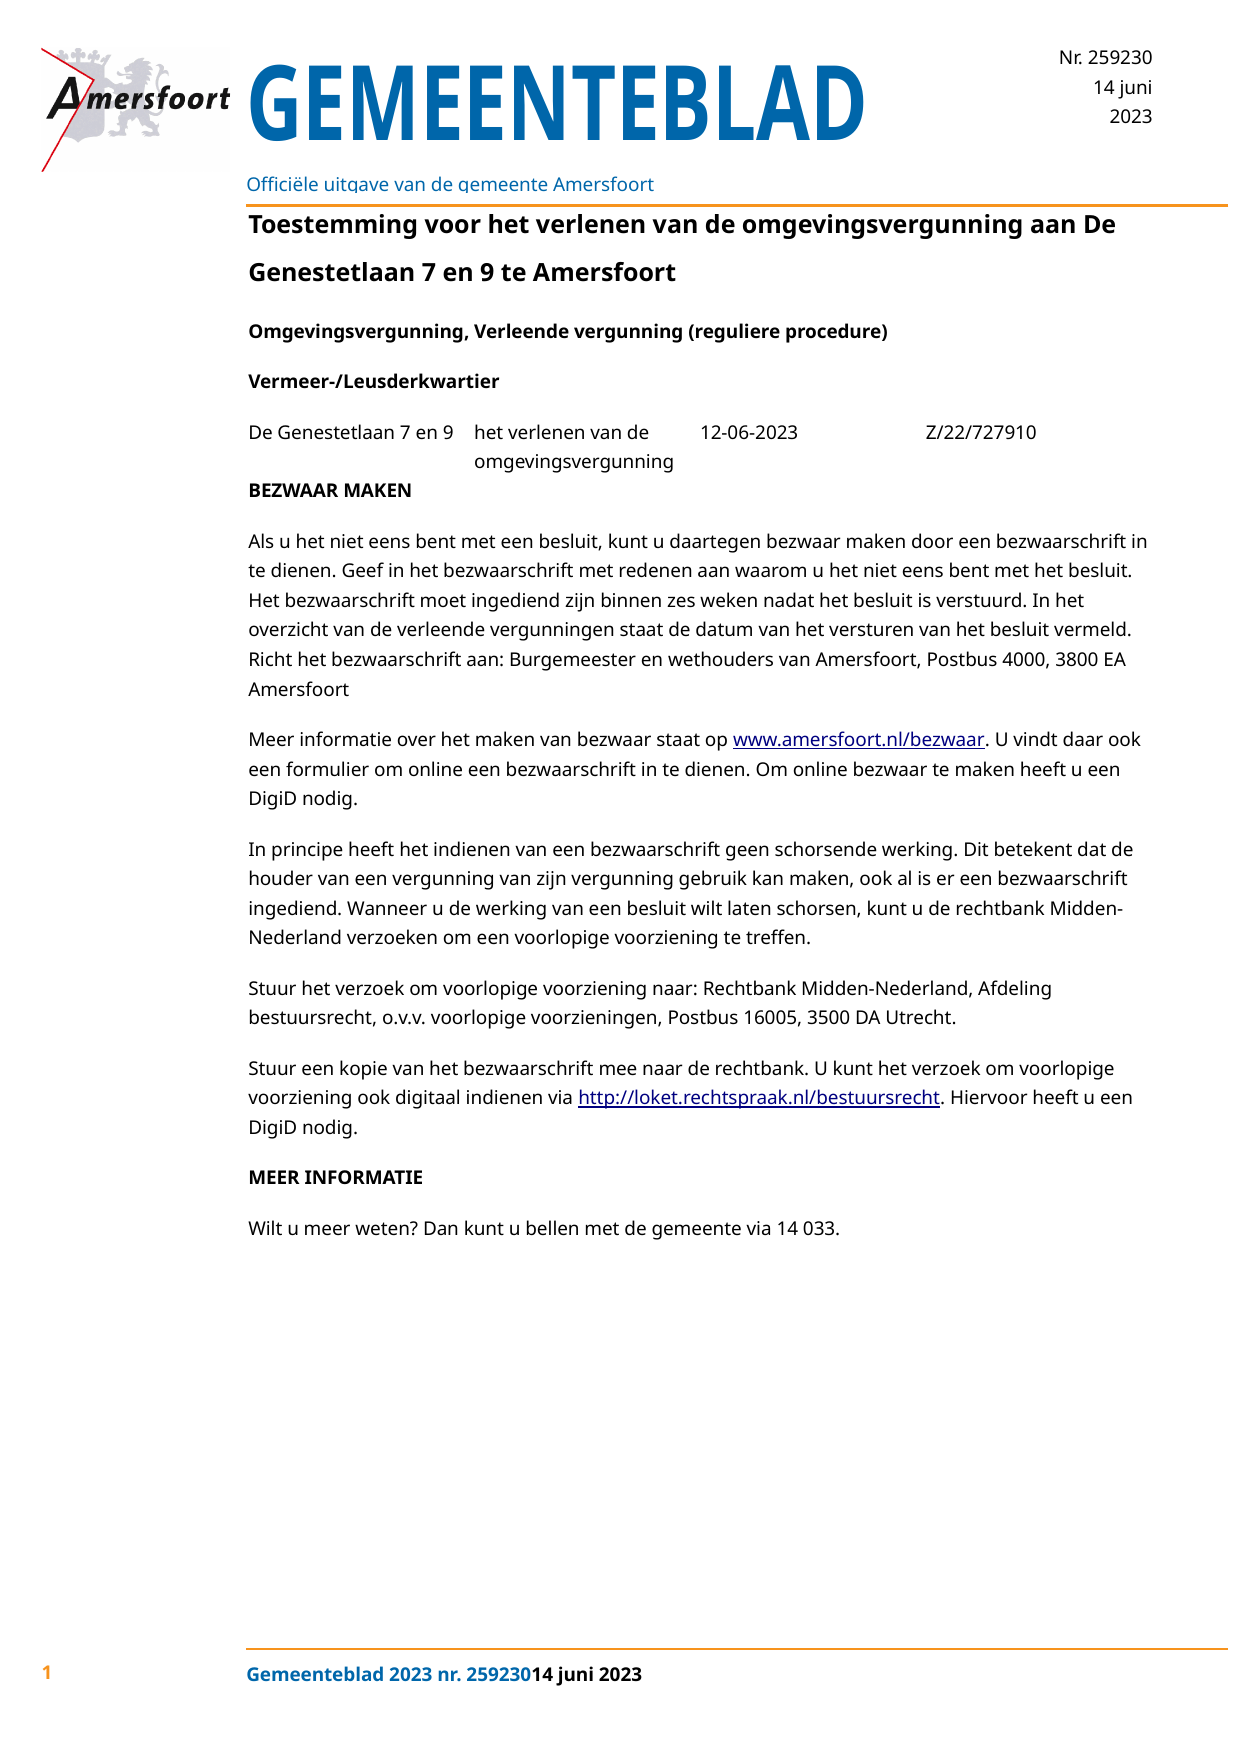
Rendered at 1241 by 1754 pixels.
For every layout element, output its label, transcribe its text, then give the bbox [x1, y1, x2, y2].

text Wilt u meer weten? Dan kunt u bellen met de gemeente via 14 033. [248, 1215, 1152, 1241]
text Stuur een kopie van het bezwaarschrift mee naar de rechtbank. U kunt het verzoek om voorlopige voorziening ook digitaal indienen via http://loket.rechtspraak.nl/bestuursrecht. Hiervoor heeft u een DigiD nodig. [248, 1055, 1152, 1140]
text In principe heeft het indienen van een bezwaarschrift geen schorsende werking. Dit betekent dat de houder van een vergunning van zijn vergunning gebruik kan maken, ook al is er een bezwaarschrift ingediend. Wanneer u de werking van een besluit wilt laten schorsen, kunt u de rechtbank Midden-Nederland verzoeken om een voorlopige voorziening te treffen. [248, 836, 1152, 950]
text Vermeer-/Leusderkwartier [248, 368, 1152, 394]
picture [41, 47, 231, 172]
text Stuur het verzoek om voorlopige voorziening naar: Rechtbank Midden-Nederland, Afdeling bestuursrecht, o.v.v. voorlopige voorzieningen, Postbus 16005, 3500 DA Utrecht. [248, 975, 1152, 1030]
text Meer informatie over het maken van bezwaar staat op www.amersfoort.nl/bezwaar. U vindt daar ook een formulier om online een bezwaarschrift in te dienen. Om online bezwaar te maken heeft u een DigiD nodig. [248, 726, 1152, 811]
table_header Z/22/727910 [926, 419, 1152, 474]
text MEER INFORMATIE [248, 1164, 1152, 1190]
text BEZWAAR MAKEN [248, 477, 1152, 503]
table_header het verlenen van de omgevingsvergunning [474, 419, 700, 474]
table_header De Genestetlaan 7 en 9 [248, 419, 474, 474]
text Als u het niet eens bent met een besluit, kunt u daartegen bezwaar maken door een bezwaarschrift in te dienen. Geef in het bezwaarschrift met redenen aan waarom u het niet eens bent met het besluit. Het bezwaarschrift moet ingediend zijn binnen zes weken nadat het besluit is verstuurd. In het overzicht van de verleende vergunningen staat de datum van het versturen van het besluit vermeld. Richt het bezwaarschrift aan: Burgemeester en wethouders van Amersfoort, Postbus 4000, 3800 EA Amersfoort [248, 528, 1152, 701]
text Omgevingsvergunning, Verleende vergunning (reguliere procedure) [248, 318, 1152, 344]
table_header 12-06-2023 [700, 419, 926, 474]
text Toestemming voor het verlenen van de omgevingsvergunning aan De Genestetlaan 7 en 9 te Amersfoort [248, 207, 1152, 288]
